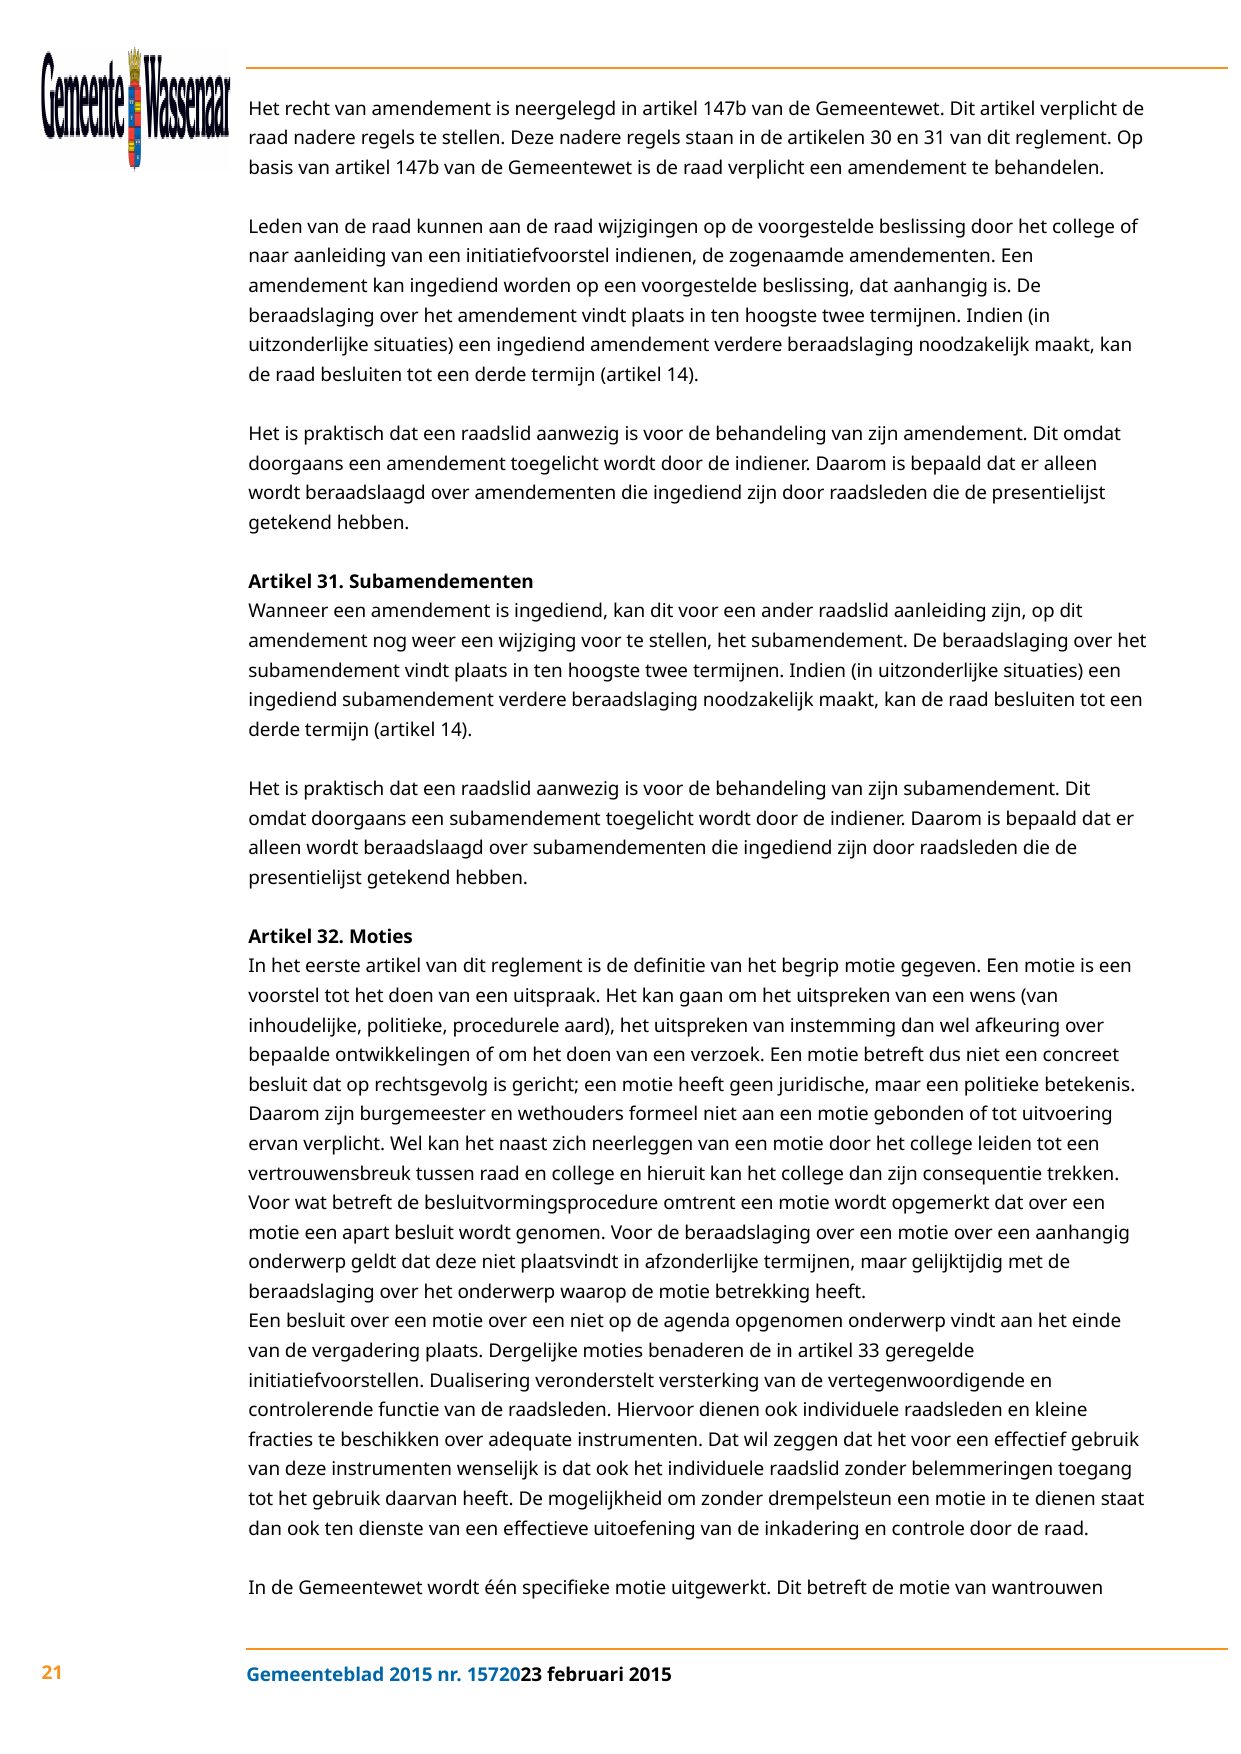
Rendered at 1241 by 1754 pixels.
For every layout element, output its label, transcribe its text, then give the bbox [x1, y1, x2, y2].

text In de Gemeentewet wordt één specifieke motie uitgewerkt. Dit betreft de motie van wantrouwen [248, 1574, 1152, 1600]
picture [41, 47, 231, 172]
text Een besluit over een motie over een niet op de agenda opgenomen onderwerp vindt aan het einde van de vergadering plaats. Dergelijke moties benaderen de in artikel 33 geregelde initiatiefvoorstellen. Dualisering veronderstelt versterking van de vertegenwoordigende en controlerende functie van de raadsleden. Hiervoor dienen ook individuele raadsleden en kleine fracties te beschikken over adequate instrumenten. Dat wil zeggen dat het voor een effectief gebruik van deze instrumenten wenselijk is dat ook het individuele raadslid zonder belemmeringen toegang tot het gebruik daarvan heeft. De mogelijkheid om zonder drempelsteun een motie in te dienen staat dan ook ten dienste van een effectieve uitoefening van de inkadering en controle door de raad. [248, 1308, 1152, 1541]
text In het eerste artikel van dit reglement is de definitie van het begrip motie gegeven. Een motie is een voorstel tot het doen van een uitspraak. Het kan gaan om het uitspreken van een wens (van inhoudelijke, politieke, procedurele aard), het uitspreken van instemming dan wel afkeuring over bepaalde ontwikkelingen of om het doen van een verzoek. Een motie betreft dus niet een concreet besluit dat op rechtsgevolg is gericht; een motie heeft geen juridische, maar een politieke betekenis. Daarom zijn burgemeester en wethouders formeel niet aan een motie gebonden of tot uitvoering ervan verplicht. Wel kan het naast zich neerleggen van een motie door het college leiden tot een vertrouwensbreuk tussen raad en college en hieruit kan het college dan zijn consequentie trekken. [248, 953, 1152, 1186]
text Leden van de raad kunnen aan de raad wijzigingen op de voorgestelde beslissing door het college of naar aanleiding van een initiatiefvoorstel indienen, de zogenaamde amendementen. Een amendement kan ingediend worden op een voorgestelde beslissing, dat aanhangig is. De beraadslaging over het amendement vindt plaats in ten hoogste twee termijnen. Indien (in uitzonderlijke situaties) een ingediend amendement verdere beraadslaging noodzakelijk maakt, kan de raad besluiten tot een derde termijn (artikel 14). [248, 213, 1152, 387]
text Artikel 31. Subamendementen [248, 568, 1152, 594]
text Het is praktisch dat een raadslid aanwezig is voor de behandeling van zijn amendement. Dit omdat doorgaans een amendement toegelicht wordt door de indiener. Daarom is bepaald dat er alleen wordt beraadslaagd over amendementen die ingediend zijn door raadsleden die de presentielijst getekend hebben. [248, 420, 1152, 535]
text Het recht van amendement is neergelegd in artikel 147b van de Gemeentewet. Dit artikel verplicht de raad nadere regels te stellen. Deze nadere regels staan in de artikelen 30 en 31 van dit reglement. Op basis van artikel 147b van de Gemeentewet is de raad verplicht een amendement te behandelen. [248, 95, 1152, 180]
text Het is praktisch dat een raadslid aanwezig is voor de behandeling van zijn subamendement. Dit omdat doorgaans een subamendement toegelicht wordt door de indiener. Daarom is bepaald dat er alleen wordt beraadslaagd over subamendementen die ingediend zijn door raadsleden die de presentielijst getekend hebben. [248, 775, 1152, 890]
text Wanneer een amendement is ingediend, kan dit voor een ander raadslid aanleiding zijn, op dit amendement nog weer een wijziging voor te stellen, het subamendement. De beraadslaging over het subamendement vindt plaats in ten hoogste twee termijnen. Indien (in uitzonderlijke situaties) een ingediend subamendement verdere beraadslaging noodzakelijk maakt, kan de raad besluiten tot een derde termijn (artikel 14). [248, 598, 1152, 742]
text Voor wat betreft de besluitvormingsprocedure omtrent een motie wordt opgemerkt dat over een motie een apart besluit wordt genomen. Voor de beraadslaging over een motie over een aanhangig onderwerp geldt dat deze niet plaatsvindt in afzonderlijke termijnen, maar gelijktijdig met de beraadslaging over het onderwerp waarop de motie betrekking heeft. [248, 1189, 1152, 1304]
text Artikel 32. Moties [248, 923, 1152, 949]
